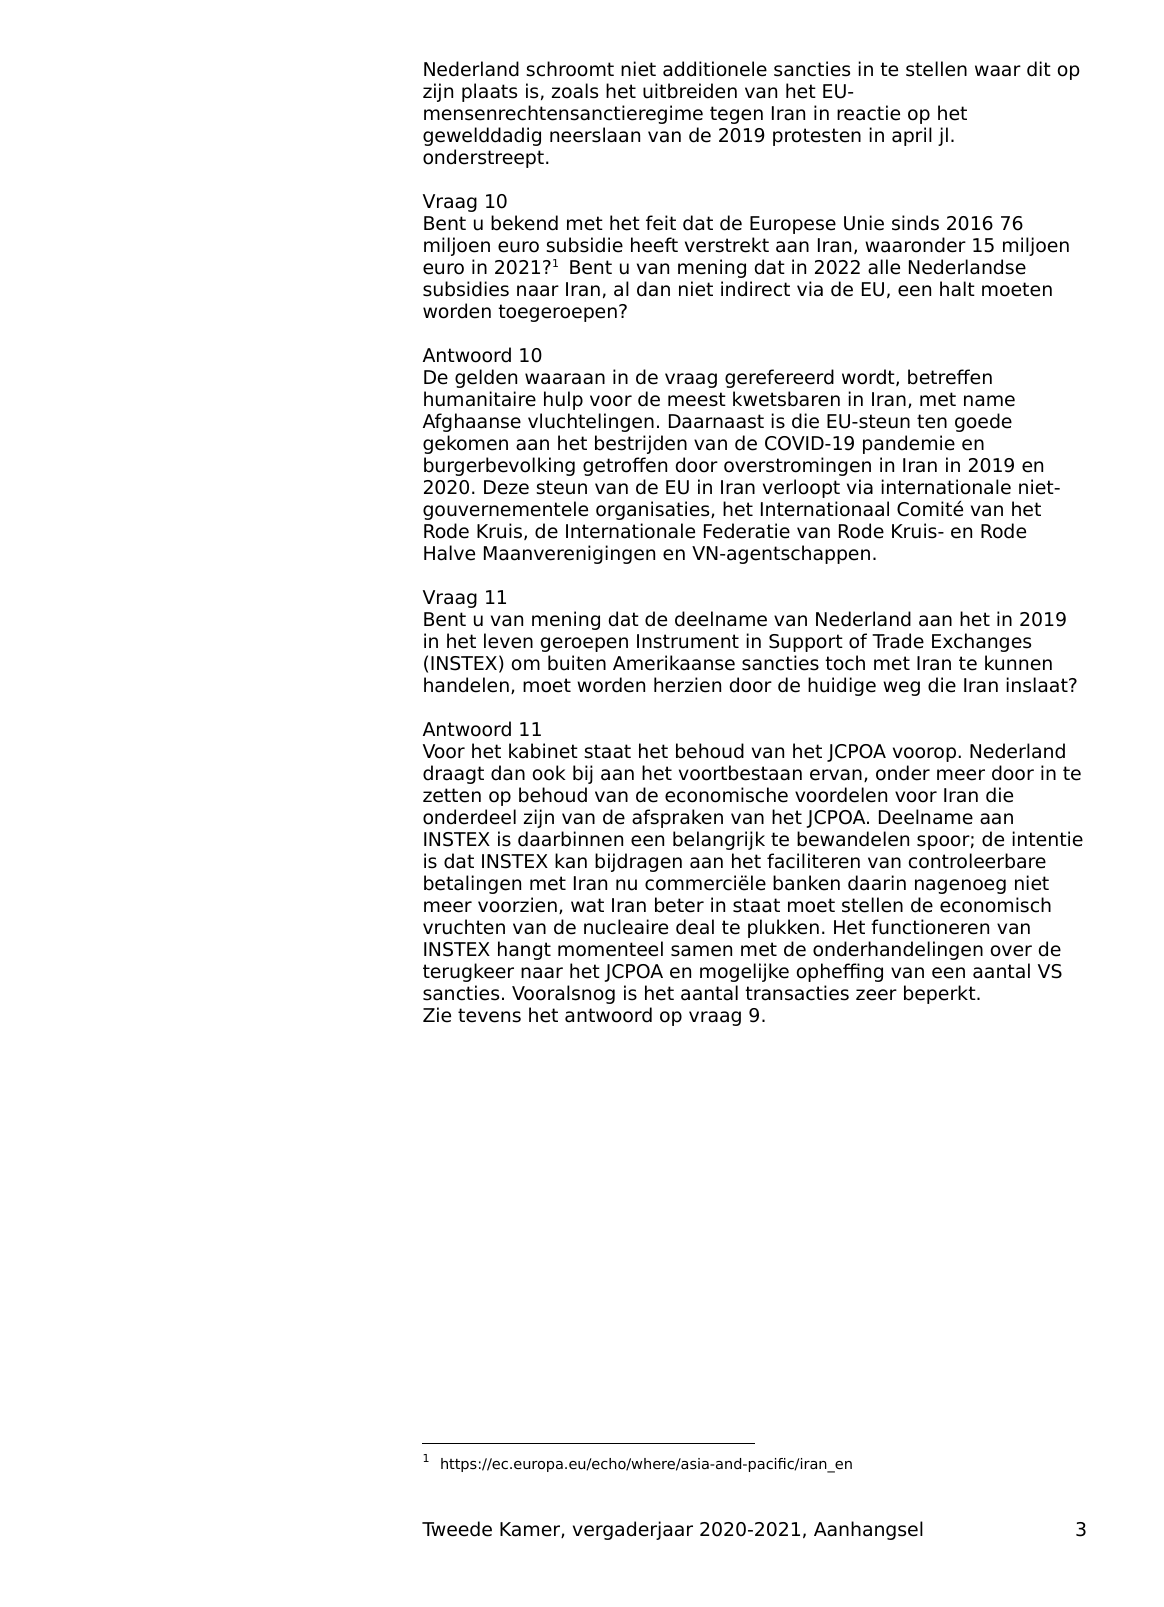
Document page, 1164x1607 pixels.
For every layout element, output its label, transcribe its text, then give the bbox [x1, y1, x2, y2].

text De gelden waaraan in de vraag gerefereerd wordt, betreffen humanitaire hulp voor de meest kwetsbaren in Iran, met name Afghaanse vluchtelingen. Daarnaast is die EU-steun ten goede gekomen aan het bestrijden van de COVID-19 pandemie en burgerbevolking getroffen door overstromingen in Iran in 2019 en 2020. Deze steun van de EU in Iran verloopt via internationale niet-gouvernementele organisaties, het Internationaal Comité van het Rode Kruis, de Internationale Federatie van Rode Kruis- en Rode Halve Maanverenigingen en VN-agentschappen. [422, 367, 1087, 565]
text https://ec.europa.eu/echo/where/asia-and-pacific/iran_en [422, 1452, 1087, 1474]
text Nederland schroomt niet additionele sancties in te stellen waar dit op zijn plaats is, zoals het uitbreiden van het EU-mensenrechtensanctieregime tegen Iran in reactie op het gewelddadig neerslaan van de 2019 protesten in april jl. onderstreept. [422, 59, 1087, 169]
text Bent u van mening dat de deelname van Nederland aan het in 2019 in het leven geroepen Instrument in Support of Trade Exchanges (INSTEX) om buiten Amerikaanse sancties toch met Iran te kunnen handelen, moet worden herzien door de huidige weg die Iran inslaat? [422, 609, 1087, 697]
text Antwoord 10 [422, 345, 1087, 367]
text Voor het kabinet staat het behoud van het JCPOA voorop. Nederland draagt dan ook bij aan het voortbestaan ervan, onder meer door in te zetten op behoud van de economische voordelen voor Iran die onderdeel zijn van de afspraken van het JCPOA. Deelname aan INSTEX is daarbinnen een belangrijk te bewandelen spoor; de intentie is dat INSTEX kan bijdragen aan het faciliteren van controleerbare betalingen met Iran nu commerciële banken daarin nagenoeg niet meer voorzien, wat Iran beter in staat moet stellen de economisch vruchten van de nucleaire deal te plukken. Het functioneren van INSTEX hangt momenteel samen met de onderhandelingen over de terugkeer naar het JCPOA en mogelijke opheffing van een aantal VS sancties. Vooralsnog is het aantal transacties zeer beperkt. [422, 741, 1087, 1005]
text Antwoord 11 [422, 719, 1087, 741]
text Bent u bekend met het feit dat de Europese Unie sinds 2016 76 miljoen euro subsidie heeft verstrekt aan Iran, waaronder 15 miljoen euro in 2021? Bent u van mening dat in 2022 alle Nederlandse subsidies naar Iran, al dan niet indirect via de EU, een halt moeten worden toegeroepen? [422, 213, 1087, 323]
text Vraag 11 [422, 587, 1087, 609]
text Vraag 10 [422, 191, 1087, 213]
text Zie tevens het antwoord op vraag 9. [422, 1005, 1087, 1027]
